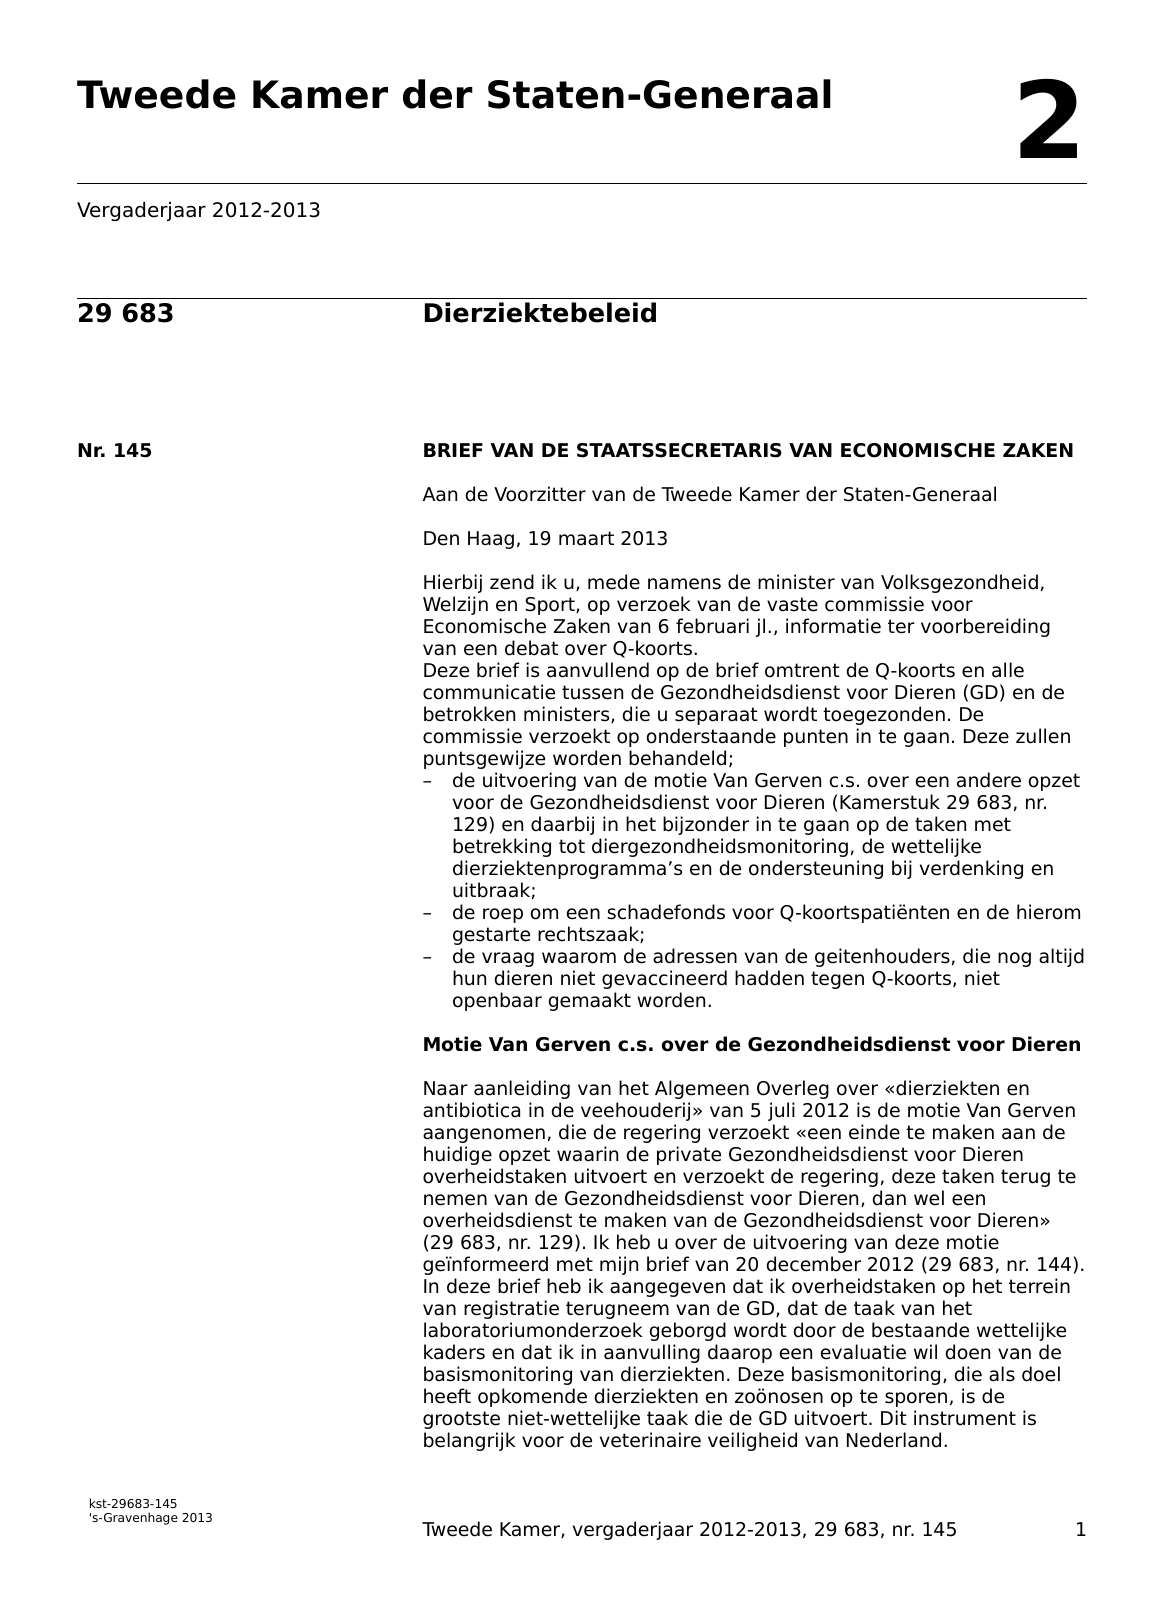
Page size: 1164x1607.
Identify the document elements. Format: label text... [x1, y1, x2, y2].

text Deze brief is aanvullend op de brief omtrent de Q-koorts en alle communicatie tussen de Gezondheidsdienst voor Dieren (GD) en de betrokken ministers, die u separaat wordt toegezonden. De commissie verzoekt op onderstaande punten in te gaan. Deze zullen puntsgewijze worden behandeld; [422, 660, 1087, 770]
text – de uitvoering van de motie Van Gerven c.s. over een andere opzet voor de Gezondheidsdienst voor Dieren (Kamerstuk 29 683, nr. 129) en daarbij in het bijzonder in te gaan op de taken met betrekking tot diergezondheidsmonitoring, de wettelijke dierziektenprogramma’s en de ondersteuning bij verdenking en uitbraak; [422, 770, 1087, 902]
subtitle 29 683 Dierziektebeleid [77, 299, 1087, 329]
table_cell Vergaderjaar 2012-2013 [77, 184, 1087, 298]
text – de vraag waarom de adressen van de geitenhouders, die nog altijd hun dieren niet gevaccineerd hadden tegen Q-koorts, niet openbaar gemaakt worden. [422, 946, 1087, 1012]
text Den Haag, 19 maart 2013 [422, 528, 1087, 550]
table_header 2 [886, 59, 1087, 183]
text Hierbij zend ik u, mede namens de minister van Volksgezondheid, Welzijn en Sport, op verzoek van de vaste commissie voor Economische Zaken van 6 februari jl., informatie ter voorbereiding van een debat over Q-koorts. [422, 572, 1087, 660]
text 's-Gravenhage 2013 [88, 1511, 323, 1525]
table_header Tweede Kamer der Staten-Generaal [77, 59, 886, 183]
text – de roep om een schadefonds voor Q-koortspatiënten en de hierom gestarte rechtszaak; [422, 902, 1087, 946]
text Naar aanleiding van het Algemeen Overleg over «dierziekten en antibiotica in de veehouderij» van 5 juli 2012 is de motie Van Gerven aangenomen, die de regering verzoekt «een einde te maken aan de huidige opzet waarin de private Gezondheidsdienst voor Dieren overheidstaken uitvoert en verzoekt de regering, deze taken terug te nemen van de Gezondheidsdienst voor Dieren, dan wel een overheidsdienst te maken van de Gezondheidsdienst voor Dieren» (29 683, nr. 129). Ik heb u over de uitvoering van deze motie geïnformeerd met mijn brief van 20 december 2012 (29 683, nr. 144). In deze brief heb ik aangegeven dat ik overheidstaken op het terrein van registratie terugneem van de GD, dat de taak van het laboratoriumonderzoek geborgd wordt door de bestaande wettelijke kaders en dat ik in aanvulling daarop een evaluatie wil doen van de basismonitoring van dierziekten. Deze basismonitoring, die als doel heeft opkomende dierziekten en zoönosen op te sporen, is de grootste niet-wettelijke taak die de GD uitvoert. Dit instrument is belangrijk voor de veterinaire veiligheid van Nederland. [422, 1078, 1087, 1452]
subtitle Nr. 145 BRIEF VAN DE STAATSSECRETARIS VAN ECONOMISCHE ZAKEN [77, 440, 1087, 462]
subtitle Motie Van Gerven c.s. over de Gezondheidsdienst voor Dieren [422, 1034, 1087, 1056]
text Aan de Voorzitter van de Tweede Kamer der Staten-Generaal [422, 484, 1087, 506]
text kst-29683-145 [88, 1497, 323, 1511]
